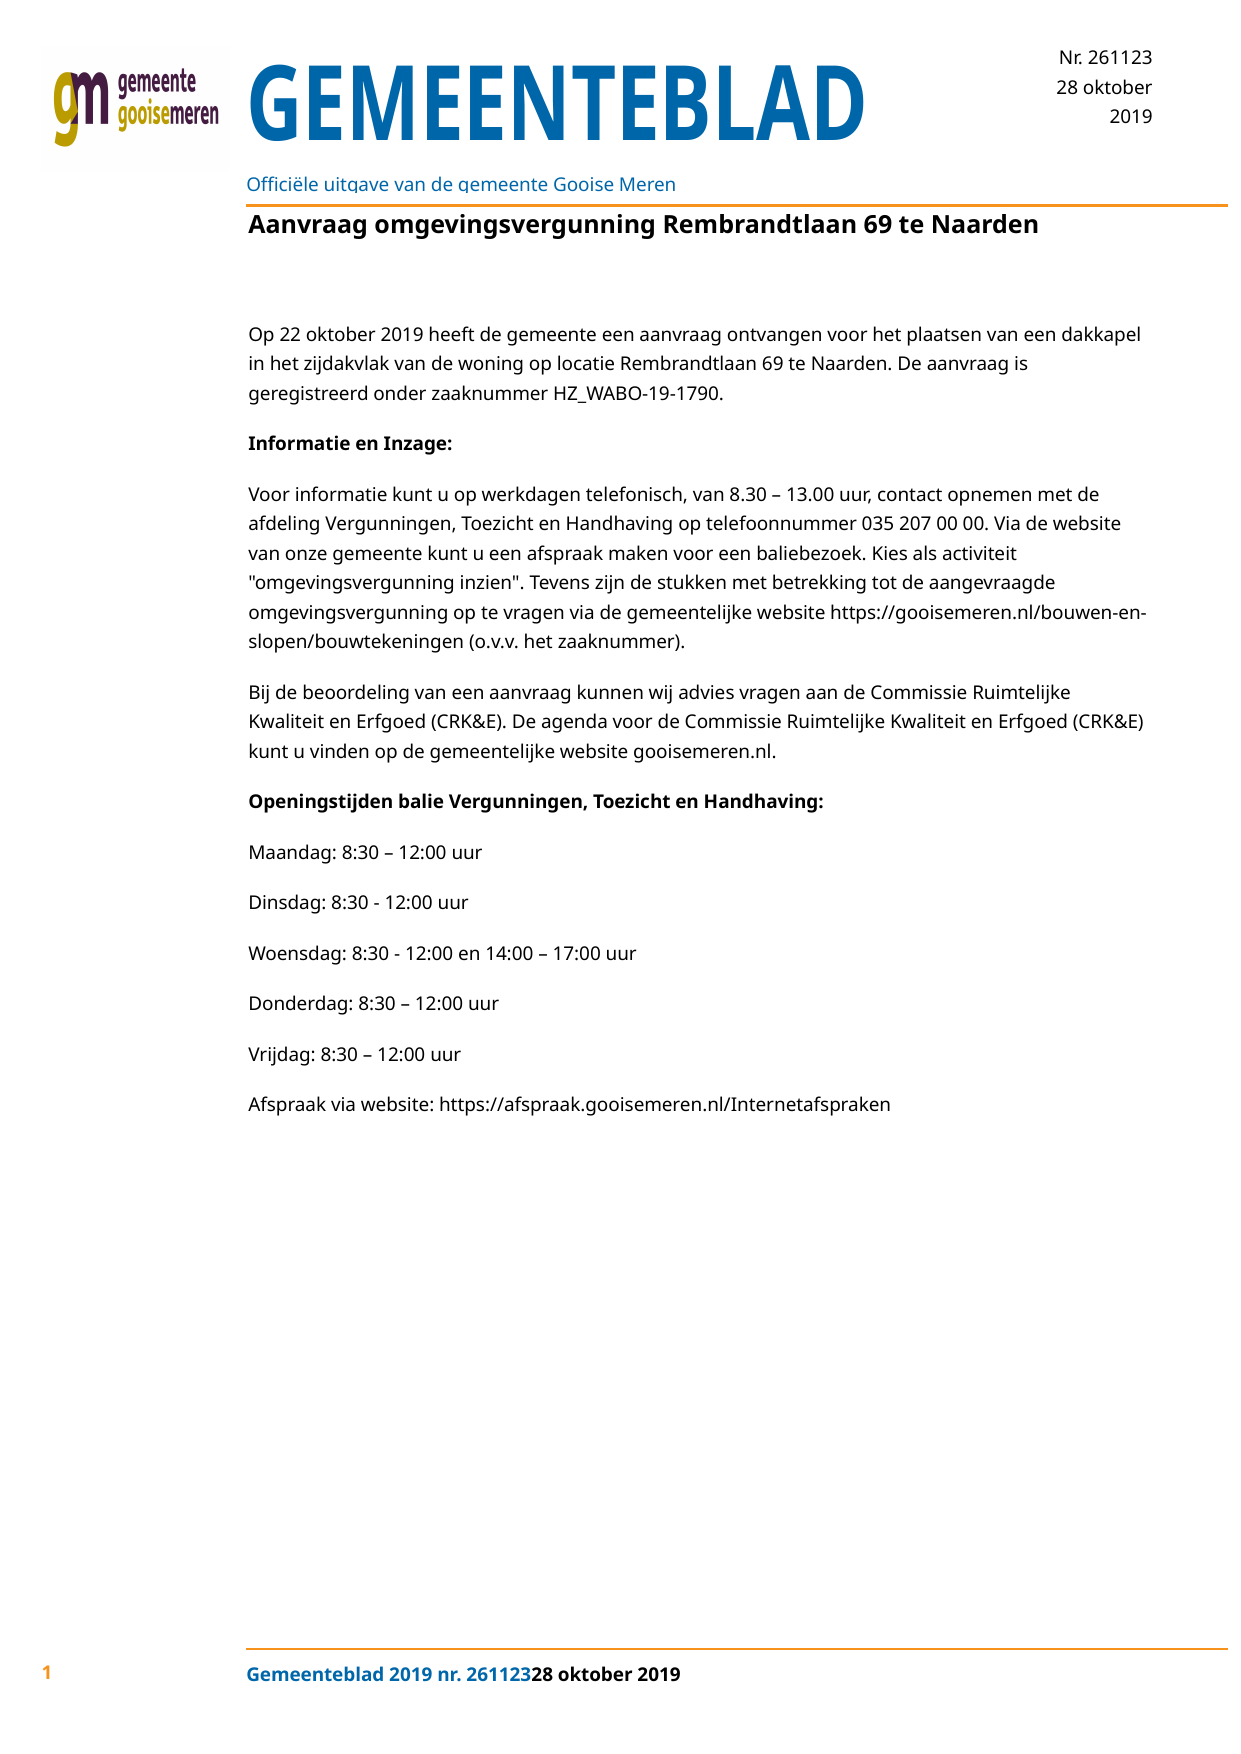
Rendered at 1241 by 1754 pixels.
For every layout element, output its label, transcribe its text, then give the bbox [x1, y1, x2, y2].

text Dinsdag: 8:30 - 12:00 uur [248, 889, 1152, 915]
text Voor informatie kunt u op werkdagen telefonisch, van 8.30 – 13.00 uur, contact opnemen met de afdeling Vergunningen, Toezicht en Handhaving op telefoonnummer 035 207 00 00. Via de website van onze gemeente kunt u een afspraak maken voor een baliebezoek. Kies als activiteit "omgevingsvergunning inzien". Tevens zijn de stukken met betrekking tot de aangevraagde omgevingsvergunning op te vragen via de gemeentelijke website https://gooisemeren.nl/bouwen-en-slopen/bouwtekeningen (o.v.v. het zaaknummer). [248, 481, 1152, 654]
text Maandag: 8:30 – 12:00 uur [248, 839, 1152, 865]
text Bij de beoordeling van een aanvraag kunnen wij advies vragen aan de Commissie Ruimtelijke Kwaliteit en Erfgoed (CRK&E). De agenda voor de Commissie Ruimtelijke Kwaliteit en Erfgoed (CRK&E) kunt u vinden op de gemeentelijke website gooisemeren.nl. [248, 679, 1152, 764]
picture [41, 47, 231, 172]
text Vrijdag: 8:30 – 12:00 uur [248, 1041, 1152, 1066]
text Informatie en Inzage: [248, 430, 1152, 456]
text Op 22 oktober 2019 heeft de gemeente een aanvraag ontvangen voor het plaatsen van een dakkapel in het zijdakvlak van de woning op locatie Rembrandtlaan 69 te Naarden. De aanvraag is geregistreerd onder zaaknummer HZ_WABO-19-1790. [248, 321, 1152, 406]
text Woensdag: 8:30 - 12:00 en 14:00 – 17:00 uur [248, 940, 1152, 966]
text Openingstijden balie Vergunningen, Toezicht en Handhaving: [248, 789, 1152, 814]
text Aanvraag omgevingsvergunning Rembrandtlaan 69 te Naarden [248, 207, 1152, 241]
text Afspraak via website: https://afspraak.gooisemeren.nl/Internetafspraken [248, 1091, 1152, 1117]
text Donderdag: 8:30 – 12:00 uur [248, 990, 1152, 1016]
